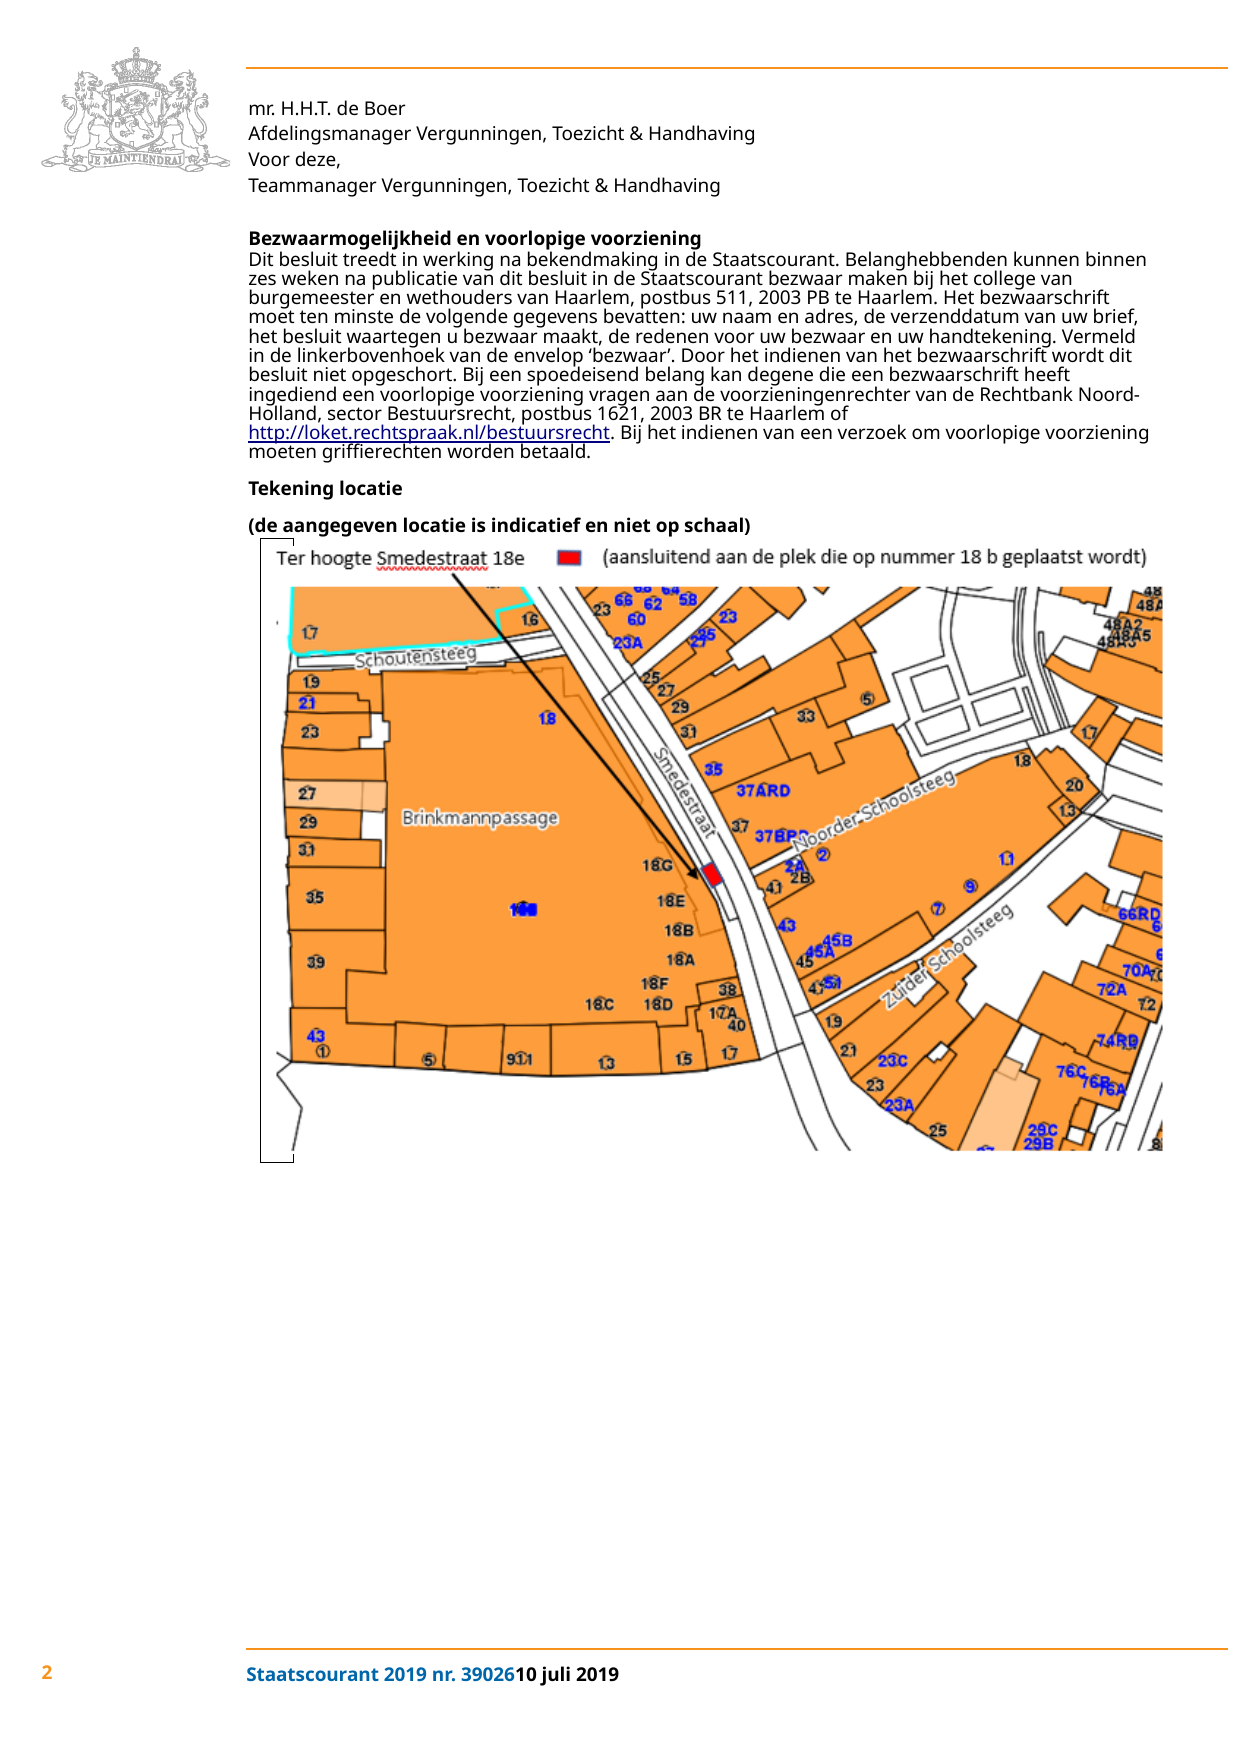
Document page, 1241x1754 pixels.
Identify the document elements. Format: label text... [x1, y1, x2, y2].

text Tekening locatie [248, 480, 1152, 499]
text Teammanager Vergunningen, Toezicht & Handhaving [248, 172, 1152, 198]
text Dit besluit treedt in werking na bekendmaking in de Staatscourant. Belanghebbenden kunnen binnen zes weken na publicatie van dit besluit in de Staatscourant bezwaar maken bij het college van burgemeester en wethouders van Haarlem, postbus 511, 2003 PB te Haarlem. Het bezwaarschrift moet ten minste de volgende gegevens bevatten: uw naam en adres, de verzenddatum van uw brief, het besluit waartegen u bezwaar maakt, de redenen voor uw bezwaar en uw handtekening. Vermeld in de linkerbovenhoek van de envelop ‘bezwaar’. Door het indienen van het bezwaarschrift wordt dit besluit niet opgeschort. Bij een spoedeisend belang kan degene die een bezwaarschrift heeft ingediend een voorlopige voorziening vragen aan de voorzieningenrechter van de Rechtbank Noord-Holland, sector Bestuursrecht, postbus 1621, 2003 BR te Haarlem of http://loket.rechtspraak.nl/bestuursrecht. Bij het indienen van een verzoek om voorlopige voorziening moeten griffierechten worden betaald. [248, 251, 1152, 463]
picture [268, 546, 1173, 1154]
picture [41, 47, 231, 172]
text Afdelingsmanager Vergunningen, Toezicht & Handhaving [248, 121, 1152, 146]
text Voor deze, [248, 146, 1152, 172]
text (de aangegeven locatie is indicatief en niet op schaal) [248, 517, 1152, 537]
text Bezwaarmogelijkheid en voorlopige voorziening [248, 225, 1152, 251]
text mr. H.H.T. de Boer [248, 95, 1152, 121]
